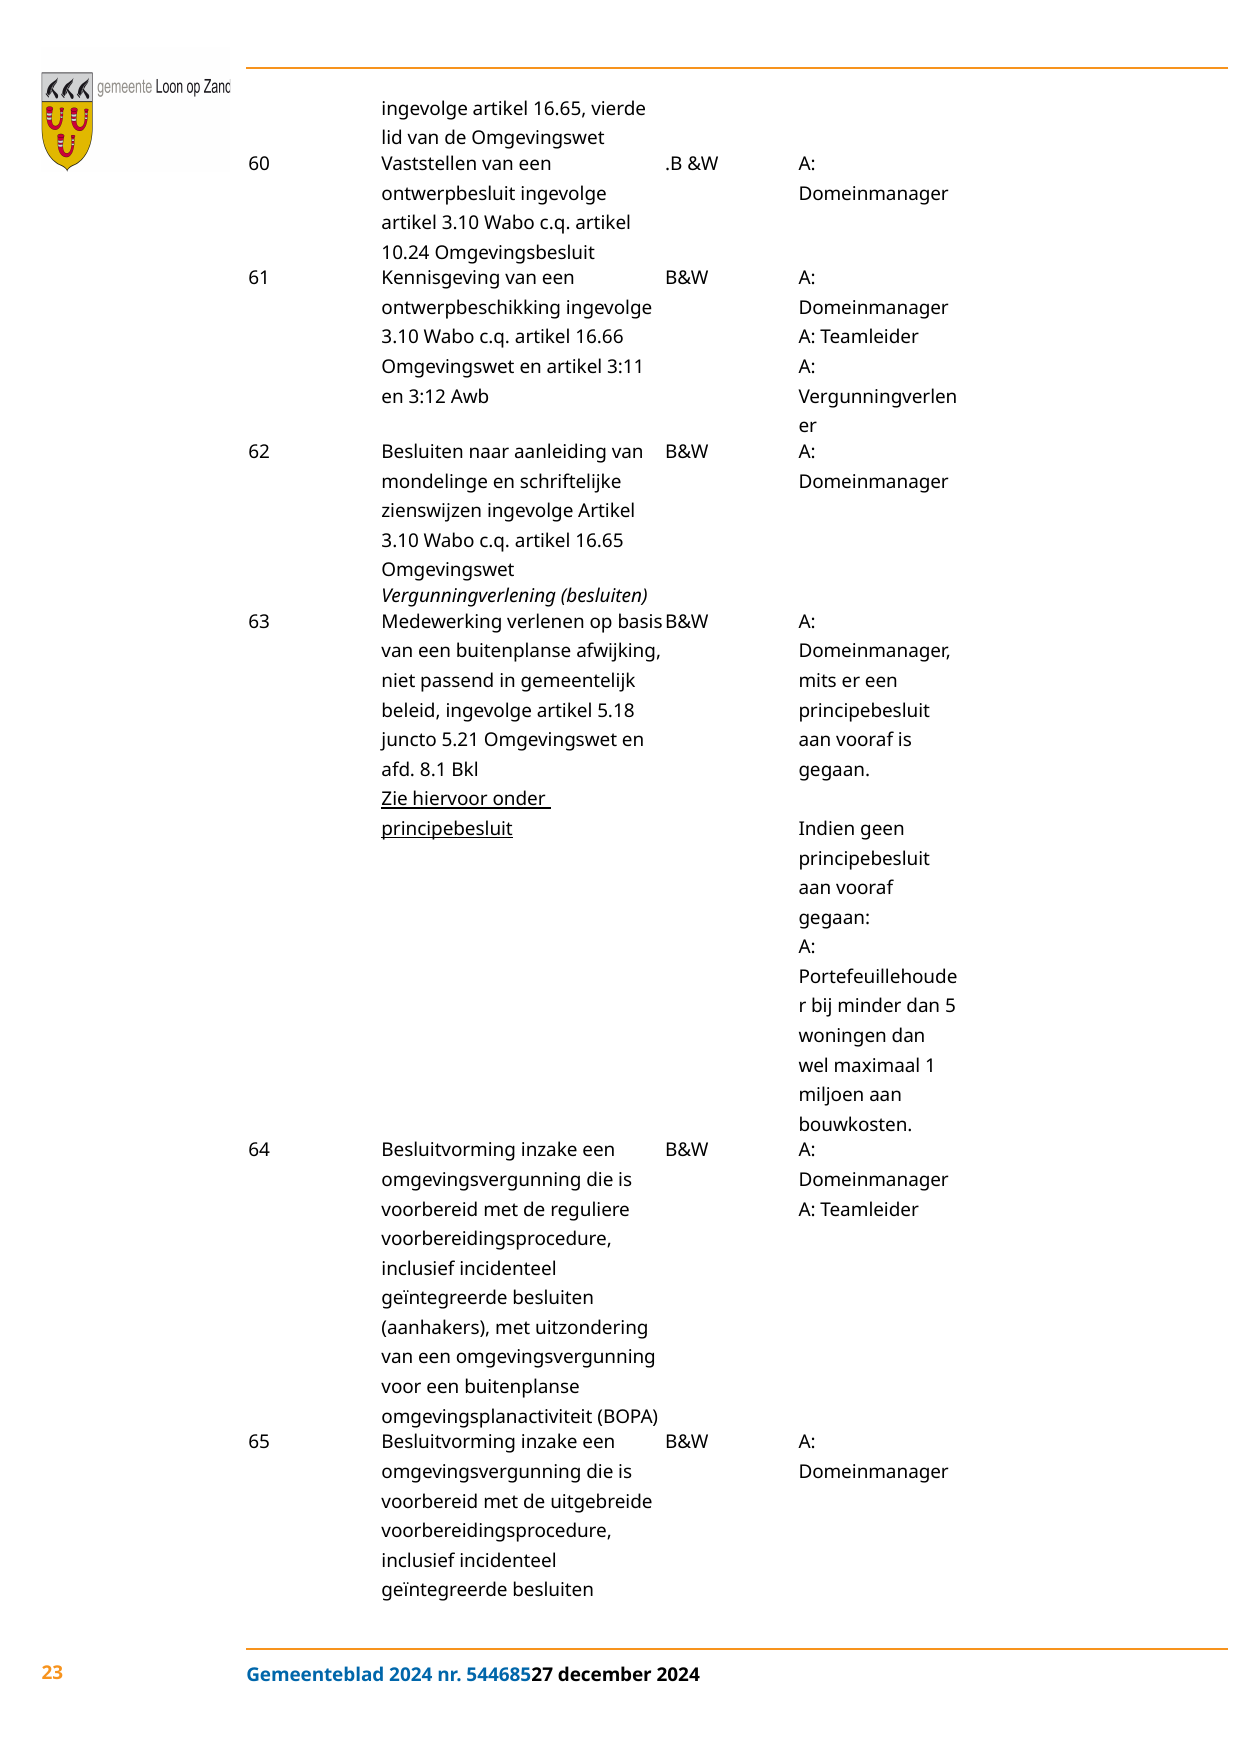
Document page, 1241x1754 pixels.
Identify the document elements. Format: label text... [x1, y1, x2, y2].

table_cell B&W [665, 608, 798, 1137]
table_cell [960, 95, 1152, 150]
table_cell [960, 1429, 1152, 1602]
table_cell Vergunningverlening (besluiten) [381, 582, 665, 608]
table_cell [960, 608, 1152, 1137]
table_cell A: Domeinmanager [798, 1429, 960, 1602]
table_cell Besluitvorming inzake een omgevingsvergunning die is voorbereid met de reguliere voorbereidingsprocedure, inclusief incidenteel geïntegreerde besluiten (aanhakers), met uitzondering van een omgevingsvergunning voor een buitenplanse omgevingsplanactiviteit (BOPA) [381, 1137, 665, 1429]
table_cell 60 [248, 150, 381, 264]
table_cell [960, 265, 1152, 438]
table_cell A: Domeinmanager [798, 150, 960, 264]
table_cell Besluiten naar aanleiding van mondelinge en schriftelijke zienswijzen ingevolge Artikel 3.10 Wabo c.q. artikel 16.65 Omgevingswet [381, 438, 665, 582]
table_cell [960, 1137, 1152, 1429]
table_cell 64 [248, 1137, 381, 1429]
table_cell [798, 95, 960, 150]
table_cell B&W [665, 1429, 798, 1602]
table_cell [665, 95, 798, 150]
table_cell [798, 582, 960, 608]
picture [41, 47, 231, 172]
table_cell 61 [248, 265, 381, 438]
table_cell Medewerking verlenen op basis van een buitenplanse afwijking, niet passend in gemeentelijk beleid, ingevolge artikel 5.18 juncto 5.21 Omgevingswet en afd. 8.1 Bkl Zie hiervoor onder principebesluit [381, 608, 665, 1137]
table_cell A: Domeinmanager A: Teamleider A: Vergunningverlener [798, 265, 960, 438]
table_cell B&W [665, 438, 798, 582]
table_cell Kennisgeving van een ontwerpbeschikking ingevolge 3.10 Wabo c.q. artikel 16.66 Omgevingswet en artikel 3:11 en 3:12 Awb [381, 265, 665, 438]
table_cell [665, 582, 798, 608]
table_cell A: Domeinmanager, mits er een principebesluit aan vooraf is gegaan. Indien geen principebesluit aan vooraf gegaan: A: Portefeuillehouder bij minder dan 5 woningen dan wel maximaal 1 miljoen aan bouwkosten. [798, 608, 960, 1137]
table_cell B&W [665, 1137, 798, 1429]
table_cell A: Domeinmanager A: Teamleider [798, 1137, 960, 1429]
table_cell B&W [665, 265, 798, 438]
table_cell [960, 438, 1152, 582]
table_cell .B &W [665, 150, 798, 264]
table_cell 62 [248, 438, 381, 582]
table_cell 65 [248, 1429, 381, 1602]
table_cell Besluitvorming inzake een omgevingsvergunning die is voorbereid met de uitgebreide voorbereidingsprocedure, inclusief incidenteel geïntegreerde besluiten [381, 1429, 665, 1602]
table_cell [960, 582, 1152, 608]
table_cell 63 [248, 608, 381, 1137]
table_cell ingevolge artikel 16.65, vierde lid van de Omgevingswet [381, 95, 665, 150]
table_cell A: Domeinmanager [798, 438, 960, 582]
table_cell [248, 582, 381, 608]
table_cell [960, 150, 1152, 264]
table_cell [248, 95, 381, 150]
table_cell Vaststellen van een ontwerpbesluit ingevolge artikel 3.10 Wabo c.q. artikel 10.24 Omgevingsbesluit [381, 150, 665, 264]
